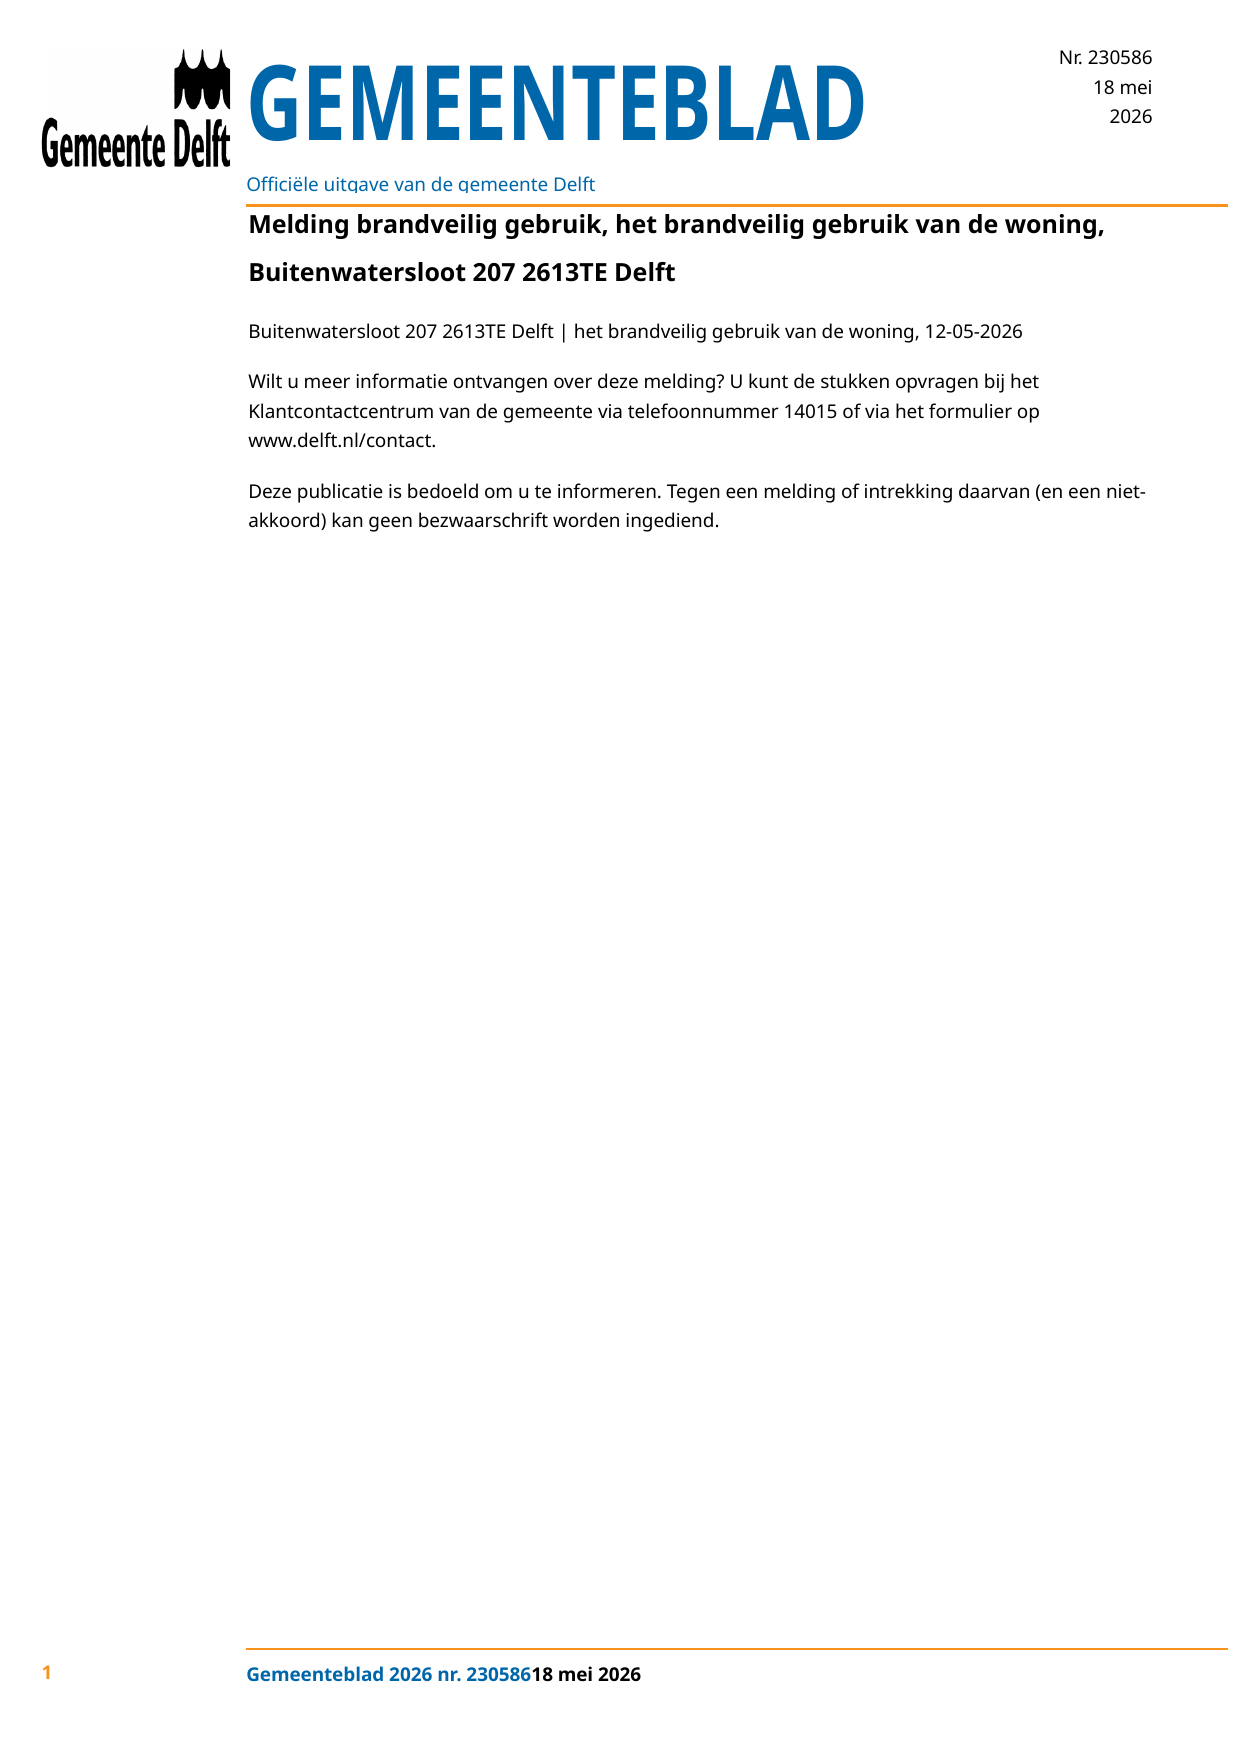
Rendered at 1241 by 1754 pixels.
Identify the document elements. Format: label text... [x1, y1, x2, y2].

text Wilt u meer informatie ontvangen over deze melding? U kunt de stukken opvragen bij het Klantcontactcentrum van de gemeente via telefoonnummer 14015 of via het formulier op www.delft.nl/contact. [248, 368, 1152, 453]
text Buitenwatersloot 207 2613TE Delft | het brandveilig gebruik van de woning, 12-05-2026 [248, 318, 1152, 344]
picture [41, 47, 231, 172]
text Deze publicatie is bedoeld om u te informeren. Tegen een melding of intrekking daarvan (en een niet-akkoord) kan geen bezwaarschrift worden ingediend. [248, 478, 1152, 533]
text Melding brandveilig gebruik, het brandveilig gebruik van de woning, Buitenwatersloot 207 2613TE Delft [248, 207, 1152, 288]
